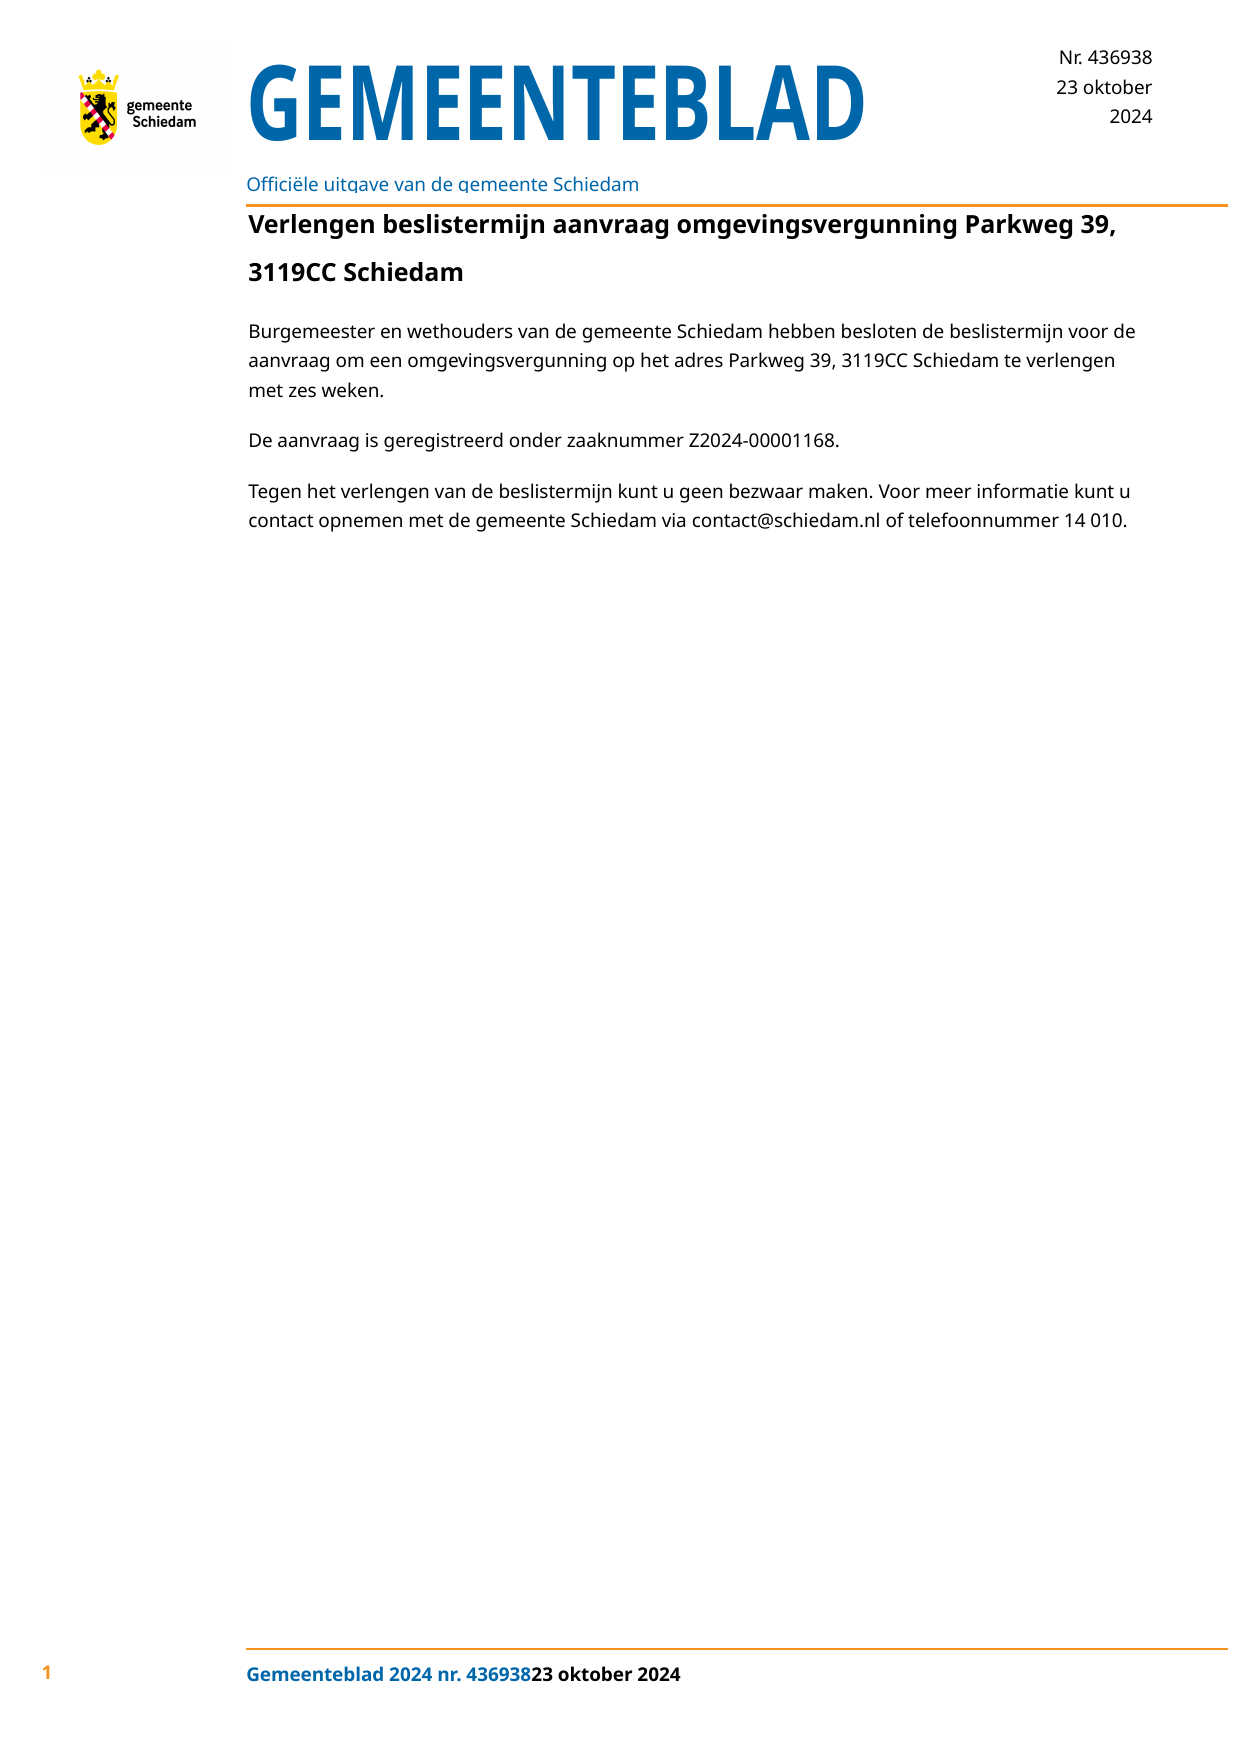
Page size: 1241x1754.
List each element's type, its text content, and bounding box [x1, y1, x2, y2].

text Verlengen beslistermijn aanvraag omgevingsvergunning Parkweg 39, 3119CC Schiedam [248, 207, 1152, 288]
text Tegen het verlengen van de beslistermijn kunt u geen bezwaar maken. Voor meer informatie kunt u contact opnemen met de gemeente Schiedam via contact@schiedam.nl of telefoonnummer 14 010. [248, 478, 1152, 533]
text De aanvraag is geregistreerd onder zaaknummer Z2024-00001168. [248, 427, 1152, 453]
picture [41, 47, 231, 172]
text Burgemeester en wethouders van de gemeente Schiedam hebben besloten de beslistermijn voor de aanvraag om een omgevingsvergunning op het adres Parkweg 39, 3119CC Schiedam te verlengen met zes weken. [248, 318, 1152, 403]
